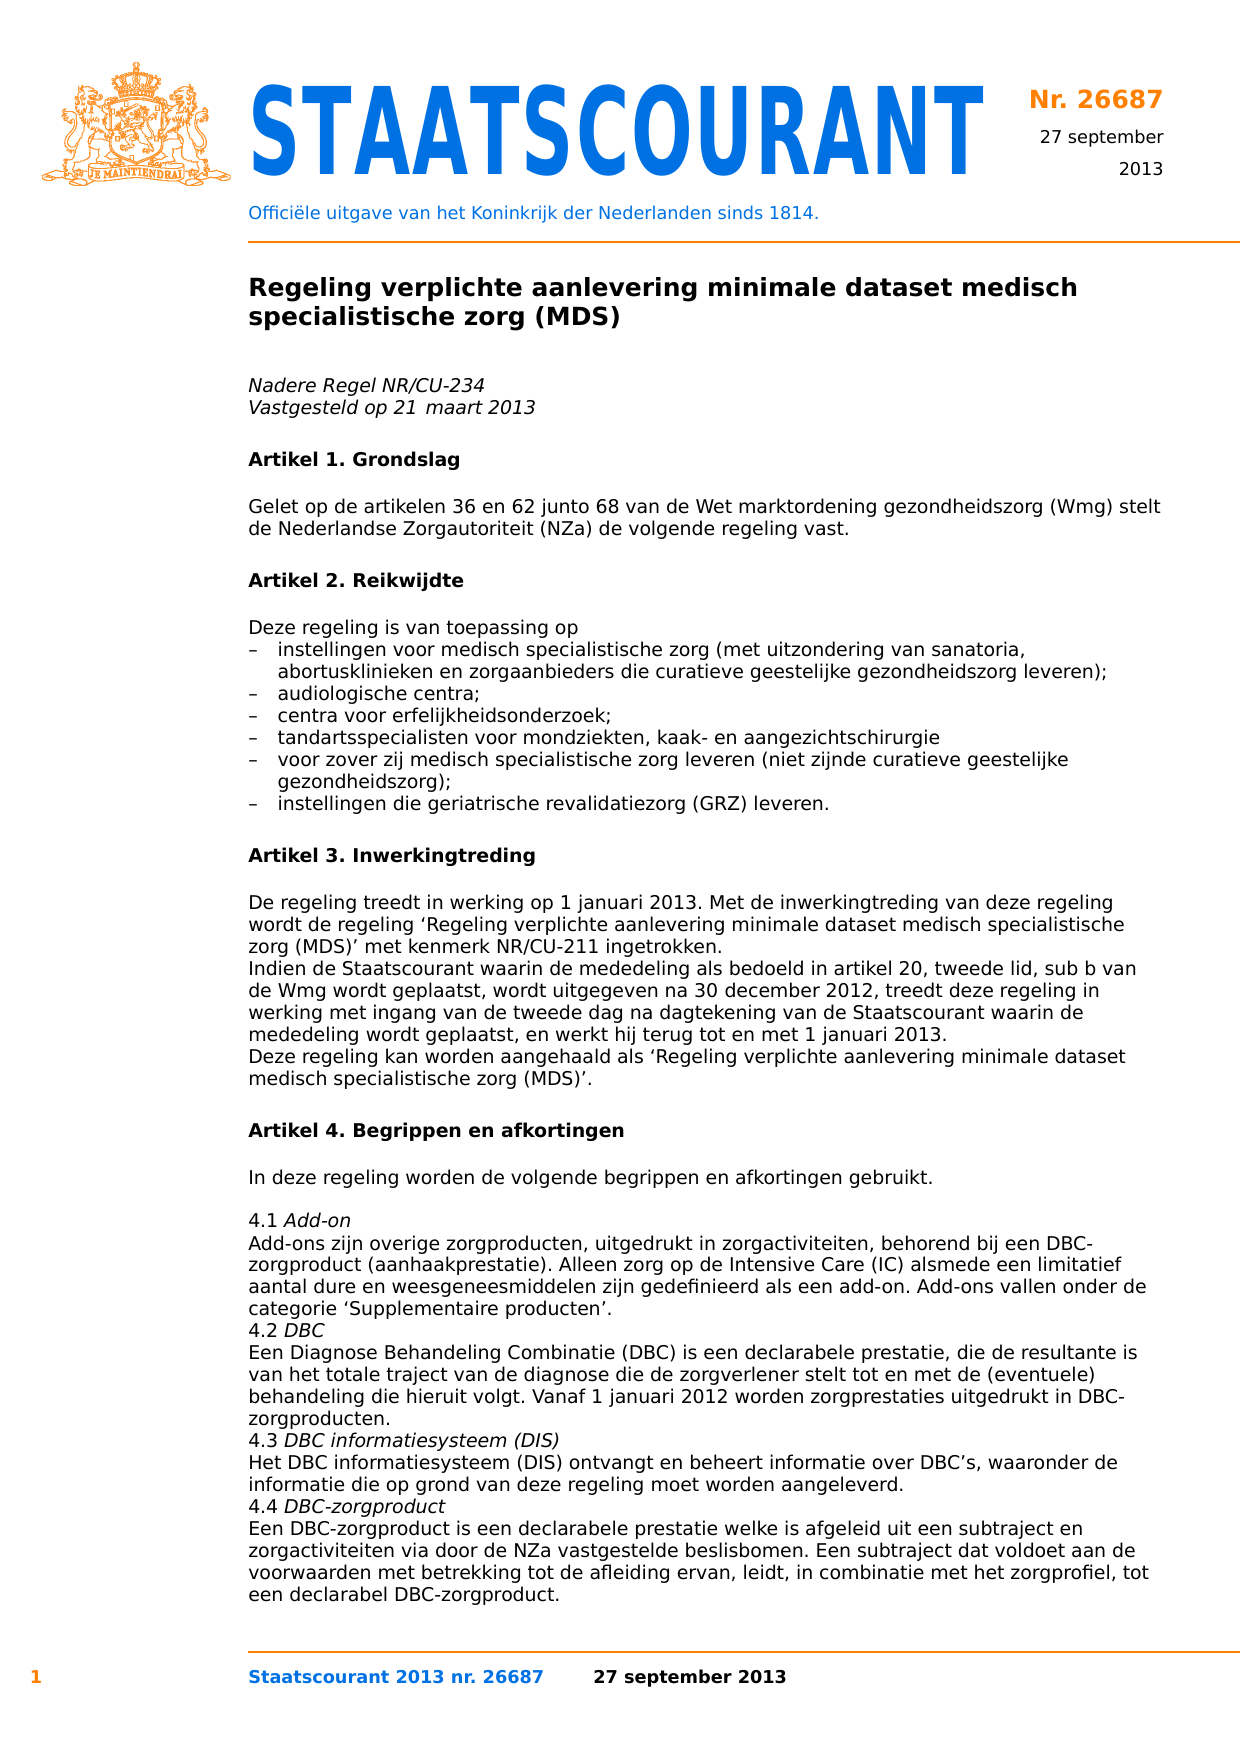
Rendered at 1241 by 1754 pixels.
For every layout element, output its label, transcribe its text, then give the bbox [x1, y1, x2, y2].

table_cell 27 september [998, 121, 1240, 153]
text Nadere Regel NR/CU-234 [248, 375, 1163, 397]
text In deze regeling worden de volgende begrippen en afkortingen gebruikt. [248, 1167, 1163, 1188]
text – instellingen die geriatrische revalidatiezorg (GRZ) leveren. [248, 793, 1163, 815]
text 4.4 DBC-zorgproduct [248, 1496, 1163, 1518]
text Een Diagnose Behandeling Combinatie (DBC) is een declarabele prestatie, die de resultante is van het totale traject van de diagnose die de zorgverlener stelt tot en met de (eventuele) behandeling die hieruit volgt. Vanaf 1 januari 2012 worden zorgprestaties uitgedrukt in DBC-zorgproducten. [248, 1342, 1163, 1430]
table_header Nr. 26687 [998, 62, 1240, 121]
subtitle Regeling verplichte aanlevering minimale dataset medisch specialistische zorg (MDS) [248, 273, 1163, 331]
text 4.3 DBC informatiesysteem (DIS) [248, 1430, 1163, 1452]
text 4.2 DBC [248, 1320, 1163, 1342]
subtitle Artikel 1. Grondslag [248, 449, 1163, 471]
text Indien de Staatscourant waarin de mededeling als bedoeld in artikel 20, tweede lid, sub b van de Wmg wordt geplaatst, wordt uitgegeven na 30 december 2012, treedt deze regeling in werking met ingang van de tweede dag na dagtekening van de Staatscourant waarin de mededeling wordt geplaatst, en werkt hij terug tot en met 1 januari 2013. [248, 958, 1163, 1046]
text Deze regeling is van toepassing op [248, 617, 1163, 639]
text Deze regeling kan worden aangehaald als ‘Regeling verplichte aanlevering minimale dataset medisch specialistische zorg (MDS)’. [248, 1046, 1163, 1089]
table_header STAATSCOURANT [248, 62, 998, 203]
text – voor zover zij medisch specialistische zorg leveren (niet zijnde curatieve geestelijke gezondheidszorg); [248, 749, 1163, 793]
table_cell Officiële uitgave van het Koninkrijk der Nederlanden sinds 1814. [248, 203, 1240, 241]
text Een DBC-zorgproduct is een declarabele prestatie welke is afgeleid uit een subtraject en zorgactiviteiten via door de NZa vastgestelde beslisbomen. Een subtraject dat voldoet aan de voorwaarden met betrekking tot de afleiding ervan, leidt, in combinatie met het zorgprofiel, tot een declarabel DBC-zorgproduct. [248, 1518, 1163, 1606]
subtitle Artikel 2. Reikwijdte [248, 570, 1163, 592]
text Gelet op de artikelen 36 en 62 junto 68 van de Wet marktordening gezondheidszorg (Wmg) stelt de Nederlandse Zorgautoriteit (NZa) de volgende regeling vast. [248, 496, 1163, 540]
text De regeling treedt in werking op 1 januari 2013. Met de inwerkingtreding van deze regeling wordt de regeling ‘Regeling verplichte aanlevering minimale dataset medisch specialistische zorg (MDS)’ met kenmerk NR/CU-211 ingetrokken. [248, 892, 1163, 958]
text 4.1 Add-on [248, 1210, 1163, 1232]
text Het DBC informatiesysteem (DIS) ontvangt en beheert informatie over DBC’s, waaronder de informatie die op grond van deze regeling moet worden aangeleverd. [248, 1452, 1163, 1496]
text – instellingen voor medisch specialistische zorg (met uitzondering van sanatoria, abortusklinieken en zorgaanbieders die curatieve geestelijke gezondheidszorg leveren); [248, 639, 1163, 683]
text – centra voor erfelijkheidsonderzoek; [248, 705, 1163, 727]
subtitle Artikel 4. Begrippen en afkortingen [248, 1119, 1163, 1142]
table_header [25, 62, 248, 241]
text – audiologische centra; [248, 683, 1163, 705]
subtitle Artikel 3. Inwerkingtreding [248, 845, 1163, 867]
picture [41, 62, 231, 186]
table_cell 2013 [998, 153, 1240, 203]
text Vastgesteld op 21 maart 2013 [248, 397, 1163, 419]
text – tandartsspecialisten voor mondziekten, kaak- en aangezichtschirurgie [248, 727, 1163, 749]
text Add-ons zijn overige zorgproducten, uitgedrukt in zorgactiviteiten, behorend bij een DBC-zorgproduct (aanhaakprestatie). Alleen zorg op de Intensive Care (IC) alsmede een limitatief aantal dure en weesgeneesmiddelen zijn gedefinieerd als een add-on. Add-ons vallen onder de categorie ‘Supplementaire producten’. [248, 1232, 1163, 1320]
